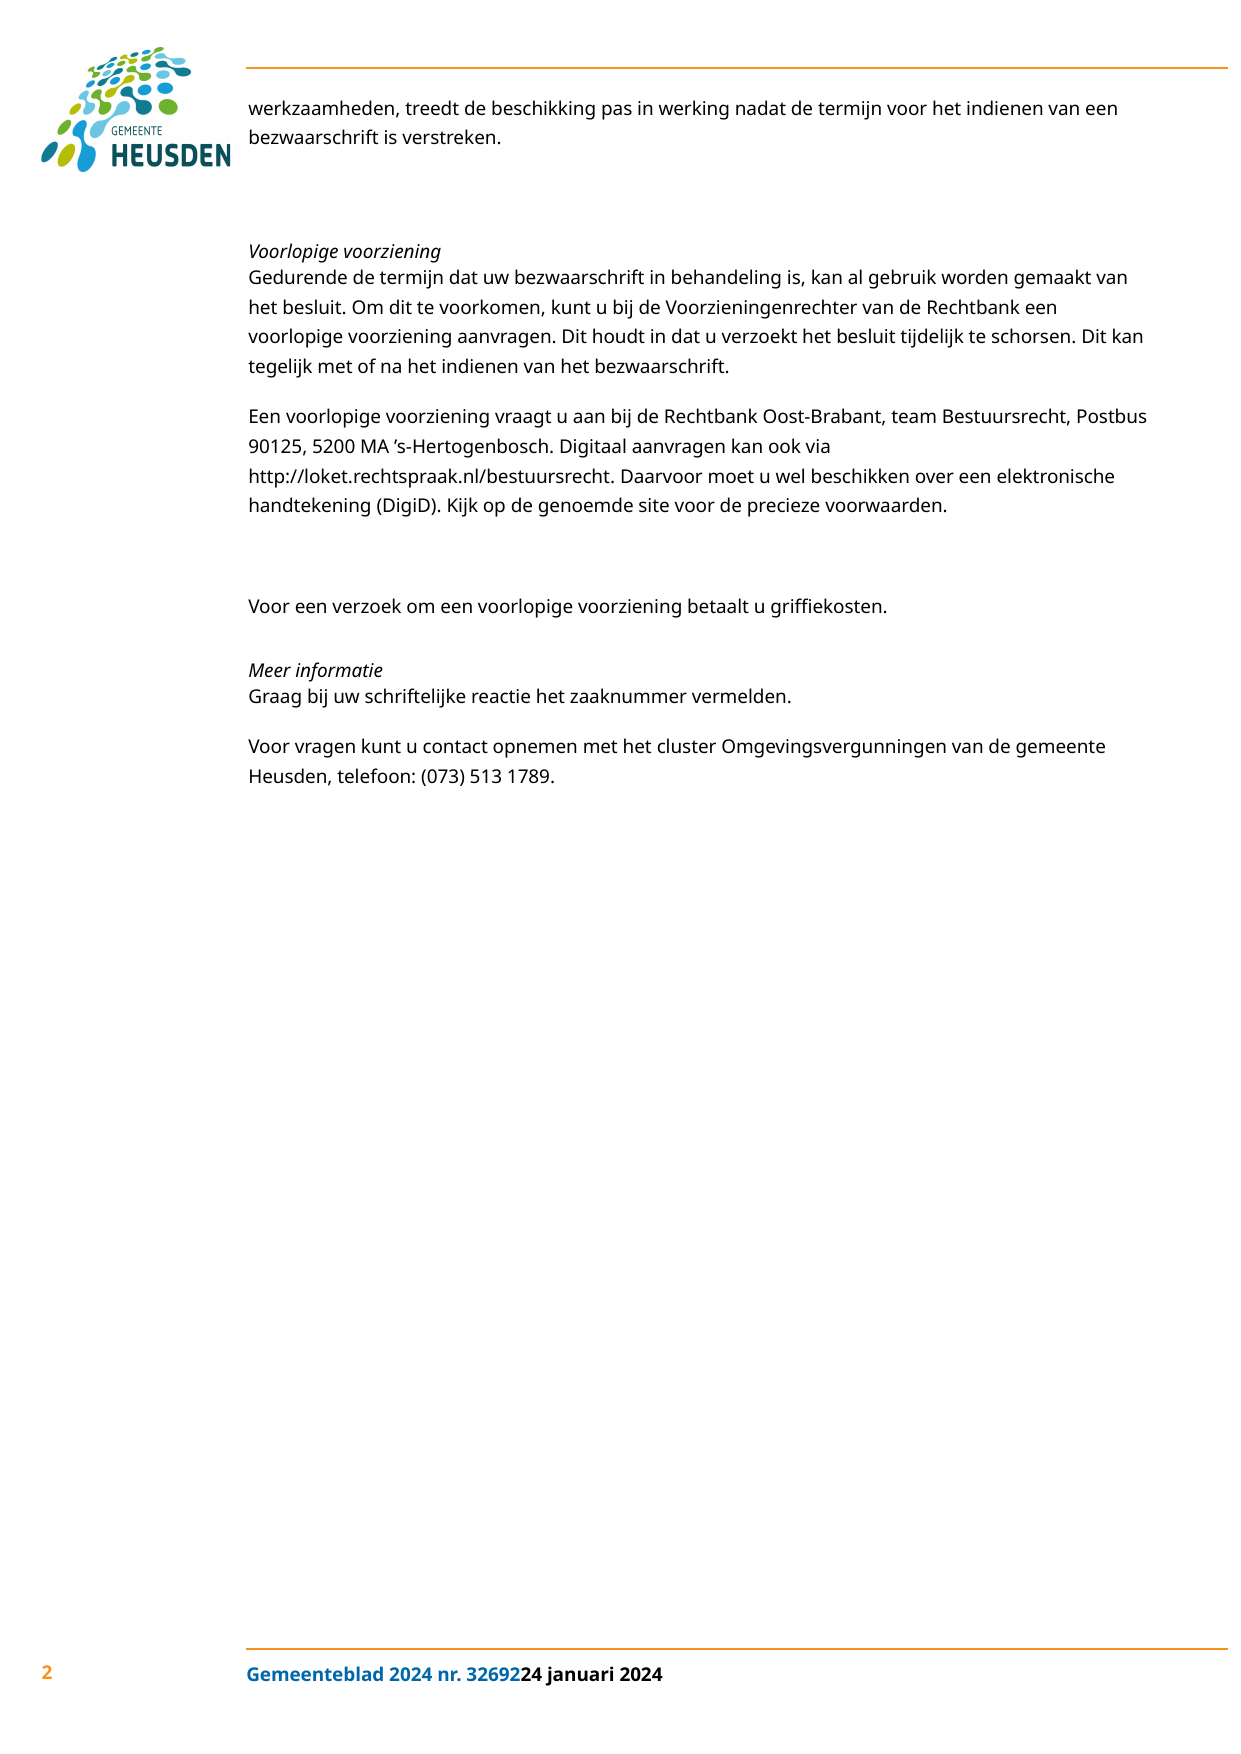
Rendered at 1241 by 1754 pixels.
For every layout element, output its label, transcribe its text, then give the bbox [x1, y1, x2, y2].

text Gedurende de termijn dat uw bezwaarschrift in behandeling is, kan al gebruik worden gemaakt van het besluit. Om dit te voorkomen, kunt u bij de Voorzieningenrechter van de Rechtbank een voorlopige voorziening aanvragen. Dit houdt in dat u verzoekt het besluit tijdelijk te schorsen. Dit kan tegelijk met of na het indienen van het bezwaarschrift. [248, 264, 1152, 379]
text Voor vragen kunt u contact opnemen met het cluster Omgevingsvergunningen van de gemeente Heusden, telefoon: (073) 513 1789. [248, 733, 1152, 789]
text Graag bij uw schriftelijke reactie het zaaknummer vermelden. [248, 683, 1152, 709]
text Een voorlopige voorziening vraagt u aan bij de Rechtbank Oost-Brabant, team Bestuursrecht, Postbus 90125, 5200 MA ’s-Hertogenbosch. Digitaal aanvragen kan ook via http://loket.rechtspraak.nl/bestuursrecht. Daarvoor moet u wel beschikken over een elektronische handtekening (DigiD). Kijk op de genoemde site voor de precieze voorwaarden. [248, 404, 1152, 518]
text Voor een verzoek om een voorlopige voorziening betaalt u griffiekosten. [248, 593, 1152, 619]
text Meer informatie [248, 657, 1152, 683]
text werkzaamheden, treedt de beschikking pas in werking nadat de termijn voor het indienen van een bezwaarschrift is verstreken. [248, 95, 1152, 150]
picture [41, 47, 231, 172]
text Voorlopige voorziening [248, 239, 1152, 264]
